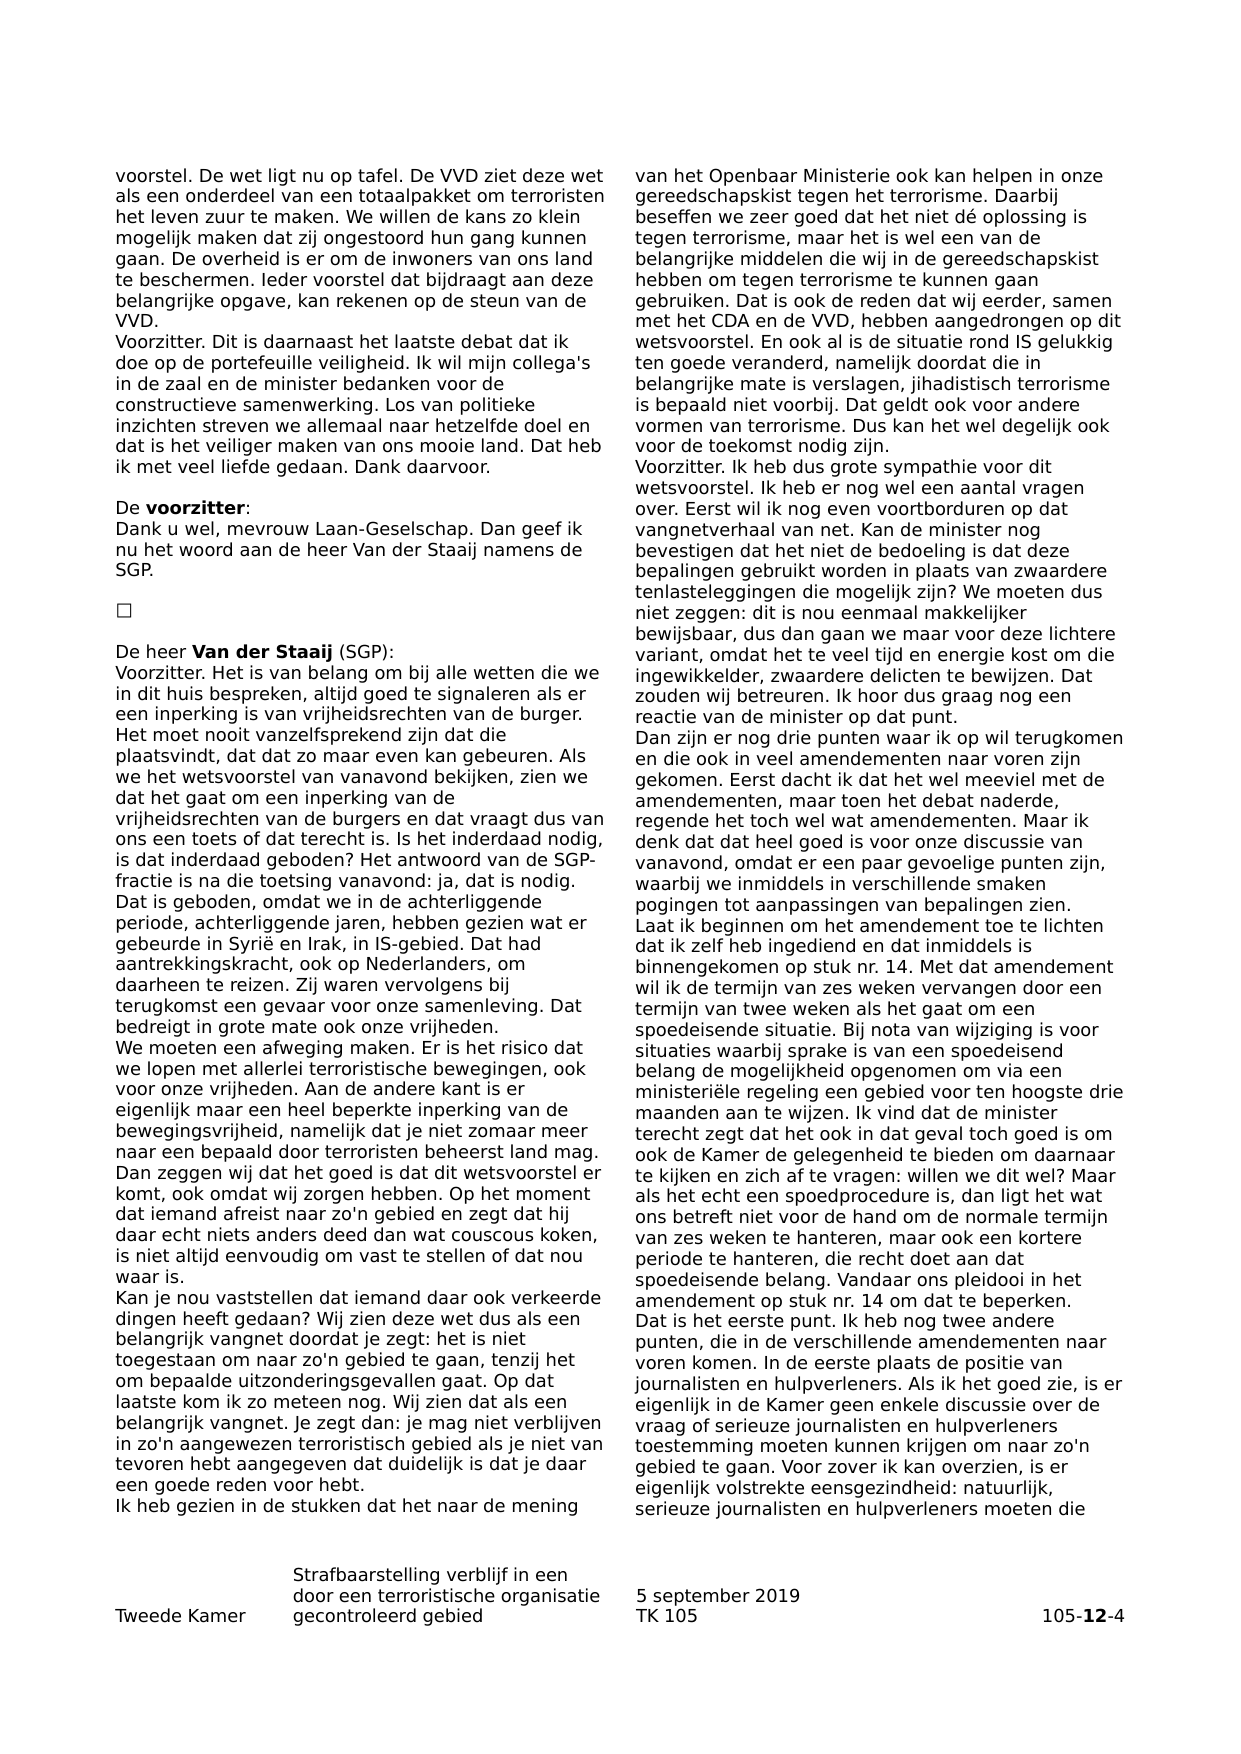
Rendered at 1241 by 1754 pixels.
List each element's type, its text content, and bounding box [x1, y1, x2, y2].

text Voorzitter. Het is van belang om bij alle wetten die we in dit huis bespreken, altijd goed te signaleren als er een inperking is van vrijheidsrechten van de burger. Het moet nooit vanzelfsprekend zijn dat die plaatsvindt, dat dat zo maar even kan gebeuren. Als we het wetsvoorstel van vanavond bekijken, zien we dat het gaat om een inperking van de vrijheidsrechten van de burgers en dat vraagt dus van ons een toets of dat terecht is. Is het inderdaad nodig, is dat inderdaad geboden? Het antwoord van de SGP-fractie is na die toetsing vanavond: ja, dat is nodig. Dat is geboden, omdat we in de achterliggende periode, achterliggende jaren, hebben gezien wat er gebeurde in Syrië en Irak, in IS-gebied. Dat had aantrekkingskracht, ook op Nederlanders, om daarheen te reizen. Zij waren vervolgens bij terugkomst een gevaar voor onze samenleving. Dat bedreigt in grote mate ook onze vrijheden. [115, 662, 605, 1037]
text We moeten een afweging maken. Er is het risico dat we lopen met allerlei terroristische bewegingen, ook voor onze vrijheden. Aan de andere kant is er eigenlijk maar een heel beperkte inperking van de bewegingsvrijheid, namelijk dat je niet zomaar meer naar een bepaald door terroristen beheerst land mag. Dan zeggen wij dat het goed is dat dit wetsvoorstel er komt, ook omdat wij zorgen hebben. Op het moment dat iemand afreist naar zo'n gebied en zegt dat hij daar echt niets anders deed dan wat couscous koken, is niet altijd eenvoudig om vast te stellen of dat nou waar is. [115, 1037, 605, 1287]
text van het Openbaar Ministerie ook kan helpen in onze gereedschapskist tegen het terrorisme. Daarbij beseffen we zeer goed dat het niet dé oplossing is tegen terrorisme, maar het is wel een van de belangrijke middelen die wij in de gereedschapskist hebben om tegen terrorisme te kunnen gaan gebruiken. Dat is ook de reden dat wij eerder, samen met het CDA en de VVD, hebben aangedrongen op dit wetsvoorstel. En ook al is de situatie rond IS gelukkig ten goede veranderd, namelijk doordat die in belangrijke mate is verslagen, jihadistisch terrorisme is bepaald niet voorbij. Dat geldt ook voor andere vormen van terrorisme. Dus kan het wel degelijk ook voor de toekomst nodig zijn. [635, 165, 1125, 457]
text Dat is het eerste punt. Ik heb nog twee andere punten, die in de verschillende amendementen naar voren komen. In de eerste plaats de positie van journalisten en hulpverleners. Als ik het goed zie, is er eigenlijk in de Kamer geen enkele discussie over de vraag of serieuze journalisten en hulpverleners toestemming moeten kunnen krijgen om naar zo'n gebied te gaan. Voor zover ik kan overzien, is er eigenlijk volstrekte eensgezindheid: natuurlijk, serieuze journalisten en hulpverleners moeten die [635, 1311, 1125, 1519]
text Ik heb gezien in de stukken dat het naar de mening [115, 1496, 605, 1517]
text Laat ik beginnen om het amendement toe te lichten dat ik zelf heb ingediend en dat inmiddels is binnengekomen op stuk nr. 14. Met dat amendement wil ik de termijn van zes weken vervangen door een termijn van twee weken als het gaat om een spoedeisende situatie. Bij nota van wijziging is voor situaties waarbij sprake is van een spoedeisend belang de mogelijkheid opgenomen om via een ministeriële regeling een gebied voor ten hoogste drie maanden aan te wijzen. Ik vind dat de minister terecht zegt dat het ook in dat geval toch goed is om ook de Kamer de gelegenheid te bieden om daarnaar te kijken en zich af te vragen: willen we dit wel? Maar als het echt een spoedprocedure is, dan ligt het wat ons betreft niet voor de hand om de normale termijn van zes weken te hanteren, maar ook een kortere periode te hanteren, die recht doet aan dat spoedeisende belang. Vandaar ons pleidooi in het amendement op stuk nr. 14 om dat te beperken. [635, 915, 1125, 1311]
text De heer Van der Staaij (SGP): [115, 642, 605, 662]
text voorstel. De wet ligt nu op tafel. De VVD ziet deze wet als een onderdeel van een totaalpakket om terroristen het leven zuur te maken. We willen de kans zo klein mogelijk maken dat zij ongestoord hun gang kunnen gaan. De overheid is er om de inwoners van ons land te beschermen. Ieder voorstel dat bijdraagt aan deze belangrijke opgave, kan rekenen op de steun van de VVD. [115, 165, 605, 332]
text De voorzitter: [115, 498, 605, 518]
text Dank u wel, mevrouw Laan-Geselschap. Dan geef ik nu het woord aan de heer Van der Staaij namens de SGP. [115, 518, 605, 581]
text Kan je nou vaststellen dat iemand daar ook verkeerde dingen heeft gedaan? Wij zien deze wet dus als een belangrijk vangnet doordat je zegt: het is niet toegestaan om naar zo'n gebied te gaan, tenzij het om bepaalde uitzonderingsgevallen gaat. Op dat laatste kom ik zo meteen nog. Wij zien dat als een belangrijk vangnet. Je zegt dan: je mag niet verblijven in zo'n aangewezen terroristisch gebied als je niet van tevoren hebt aangegeven dat duidelijk is dat je daar een goede reden voor hebt. [115, 1287, 605, 1496]
text ⬜ [115, 601, 605, 622]
text Voorzitter. Ik heb dus grote sympathie voor dit wetsvoorstel. Ik heb er nog wel een aantal vragen over. Eerst wil ik nog even voortborduren op dat vangnetverhaal van net. Kan de minister nog bevestigen dat het niet de bedoeling is dat deze bepalingen gebruikt worden in plaats van zwaardere tenlasteleggingen die mogelijk zijn? We moeten dus niet zeggen: dit is nou eenmaal makkelijker bewijsbaar, dus dan gaan we maar voor deze lichtere variant, omdat het te veel tijd en energie kost om die ingewikkelder, zwaardere delicten te bewijzen. Dat zouden wij betreuren. Ik hoor dus graag nog een reactie van de minister op dat punt. [635, 457, 1125, 728]
text Voorzitter. Dit is daarnaast het laatste debat dat ik doe op de portefeuille veiligheid. Ik wil mijn collega's in de zaal en de minister bedanken voor de constructieve samenwerking. Los van politieke inzichten streven we allemaal naar hetzelfde doel en dat is het veiliger maken van ons mooie land. Dat heb ik met veel liefde gedaan. Dank daarvoor. [115, 332, 605, 478]
text Dan zijn er nog drie punten waar ik op wil terugkomen en die ook in veel amendementen naar voren zijn gekomen. Eerst dacht ik dat het wel meeviel met de amendementen, maar toen het debat naderde, regende het toch wel wat amendementen. Maar ik denk dat dat heel goed is voor onze discussie van vanavond, omdat er een paar gevoelige punten zijn, waarbij we inmiddels in verschillende smaken pogingen tot aanpassingen van bepalingen zien. [635, 728, 1125, 915]
